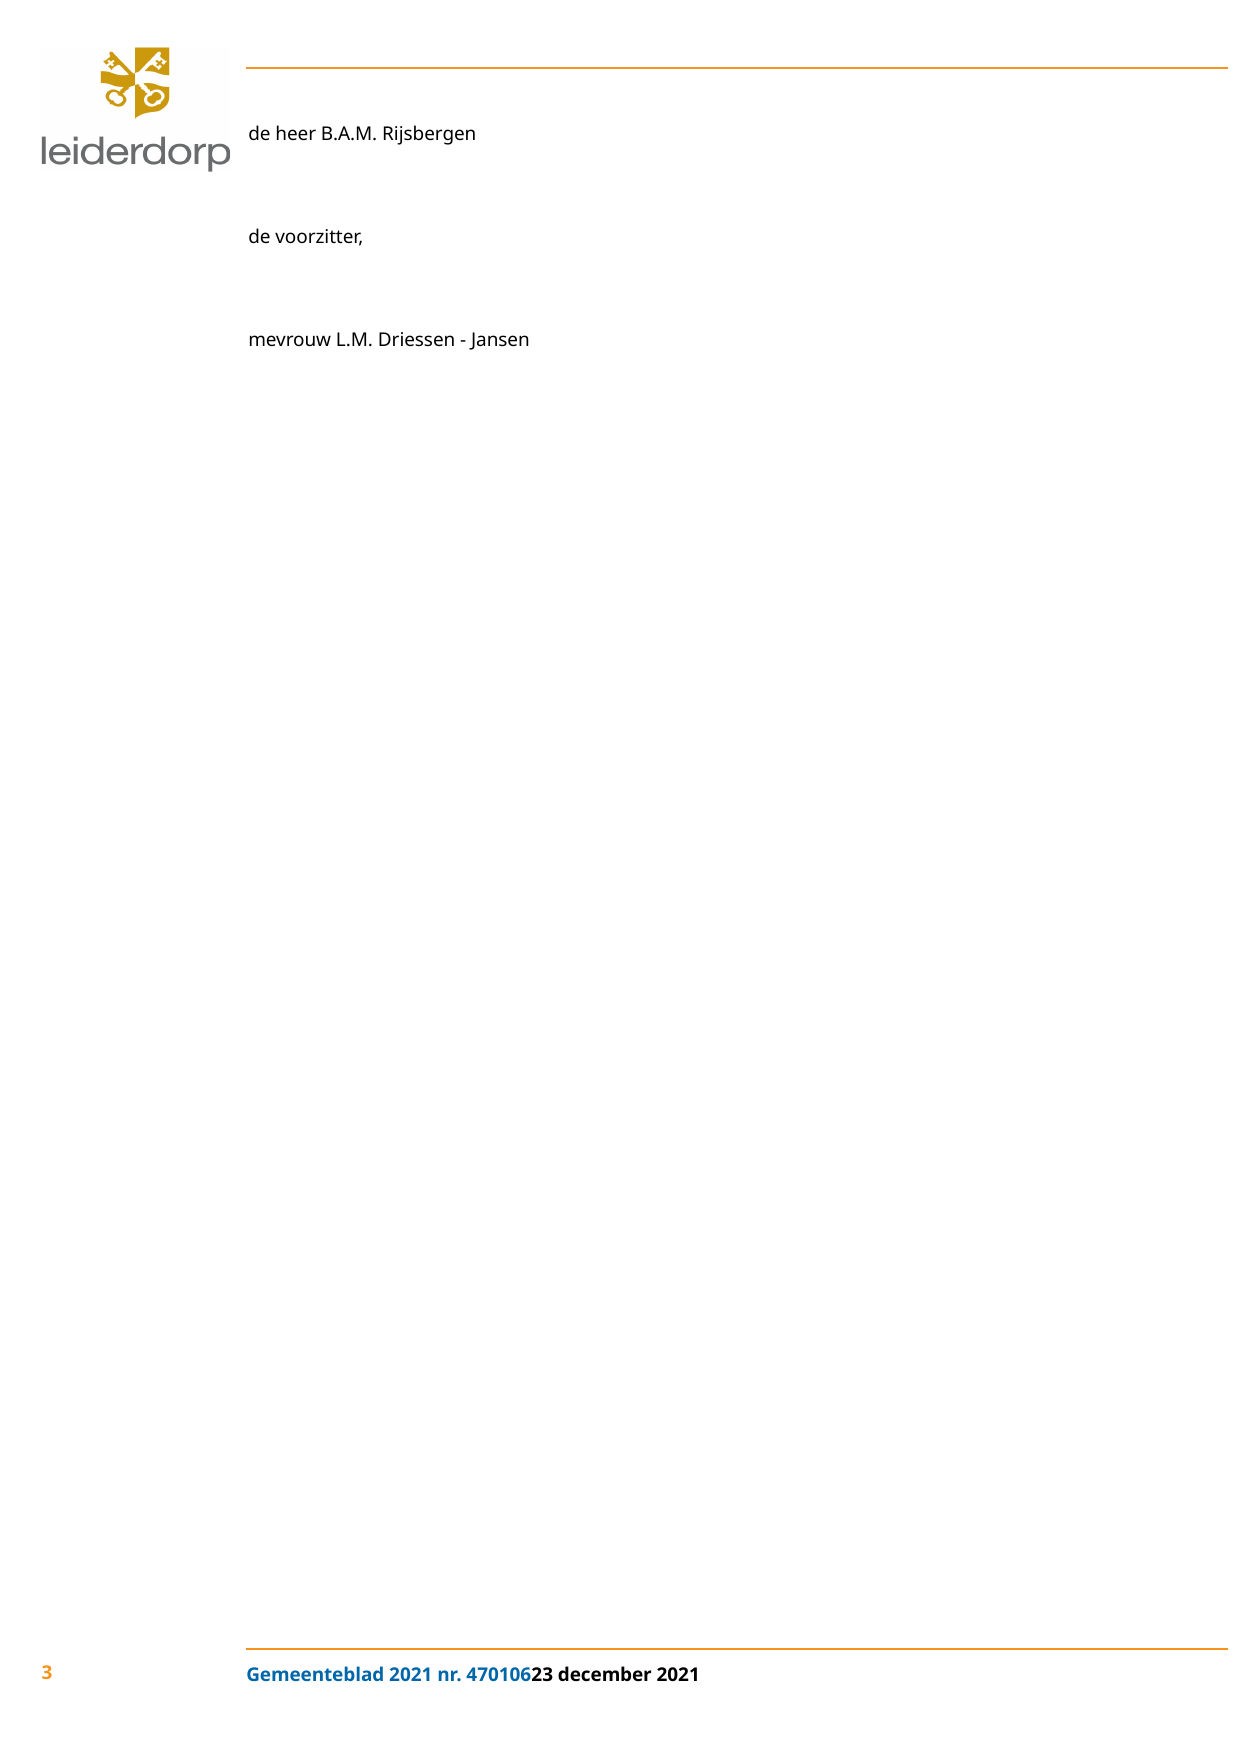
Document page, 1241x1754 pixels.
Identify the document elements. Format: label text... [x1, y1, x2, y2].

text mevrouw L.M. Driessen - Jansen [248, 326, 1152, 352]
text de voorzitter, [248, 223, 1152, 249]
picture [41, 47, 231, 172]
text de heer B.A.M. Rijsbergen [248, 121, 1152, 146]
